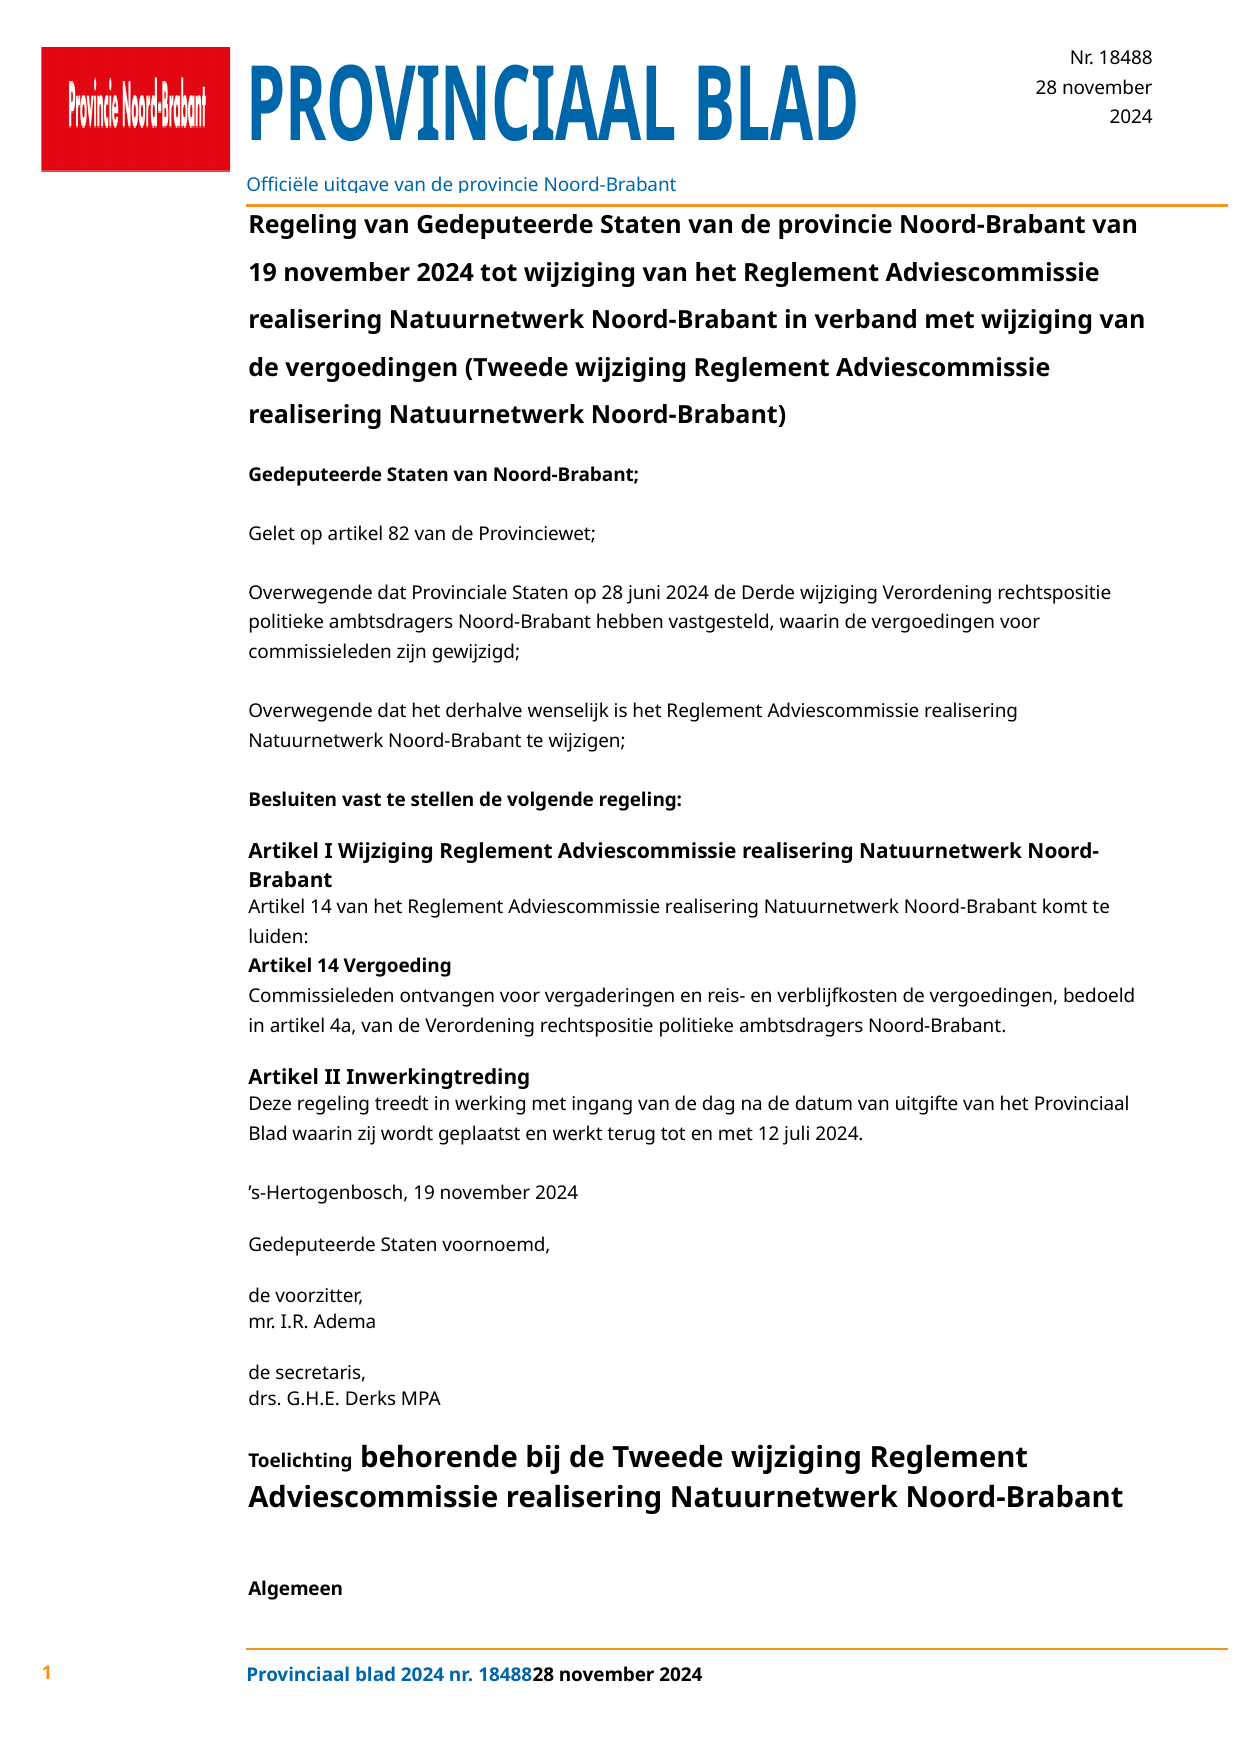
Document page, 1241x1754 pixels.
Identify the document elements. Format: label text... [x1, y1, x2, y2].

text de secretaris, [248, 1359, 1152, 1385]
text mr. I.R. Adema [248, 1308, 1152, 1334]
text Commissieleden ontvangen voor vergaderingen en reis- en verblijfkosten de vergoedingen, bedoeld in artikel 4a, van de Verordening rechtspositie politieke ambtsdragers Noord-Brabant. [248, 982, 1152, 1037]
picture [41, 47, 231, 172]
text Deze regeling treedt in werking met ingang van de dag na de datum van uitgifte van het Provinciaal Blad waarin zij wordt geplaatst en werkt terug tot en met 12 juli 2024. [248, 1091, 1152, 1146]
text Artikel I Wijziging Reglement Adviescommissie realisering Natuurnetwerk Noord-Brabant [248, 837, 1152, 893]
text Toelichting behorende bij de Tweede wijziging Reglement Adviescommissie realisering Natuurnetwerk Noord-Brabant [248, 1437, 1152, 1516]
text Gedeputeerde Staten van Noord-Brabant; [248, 461, 1152, 486]
text Artikel 14 Vergoeding [248, 953, 1152, 978]
text Regeling van Gedeputeerde Staten van de provincie Noord-Brabant van 19 november 2024 tot wijziging van het Reglement Adviescommissie realisering Natuurnetwerk Noord-Brabant in verband met wijziging van de vergoedingen (Tweede wijziging Reglement Adviescommissie realisering Natuurnetwerk Noord-Brabant) [248, 207, 1152, 431]
text ’s-Hertogenbosch, 19 november 2024 [248, 1179, 1152, 1205]
text drs. G.H.E. Derks MPA [248, 1385, 1152, 1411]
text Gelet op artikel 82 van de Provinciewet; [248, 520, 1152, 546]
text Overwegende dat Provinciale Staten op 28 juni 2024 de Derde wijziging Verordening rechtspositie politieke ambtsdragers Noord-Brabant hebben vastgesteld, waarin de vergoedingen voor commissieleden zijn gewijzigd; [248, 579, 1152, 664]
text Besluiten vast te stellen de volgende regeling: [248, 786, 1152, 812]
text Artikel 14 van het Reglement Adviescommissie realisering Natuurnetwerk Noord-Brabant komt te luiden: [248, 893, 1152, 949]
text de voorzitter, [248, 1282, 1152, 1308]
text Algemeen [248, 1575, 1152, 1601]
text Gedeputeerde Staten voornoemd, [248, 1231, 1152, 1257]
text Overwegende dat het derhalve wenselijk is het Reglement Adviescommissie realisering Natuurnetwerk Noord-Brabant te wijzigen; [248, 697, 1152, 753]
text Artikel II Inwerkingtreding [248, 1062, 1152, 1091]
